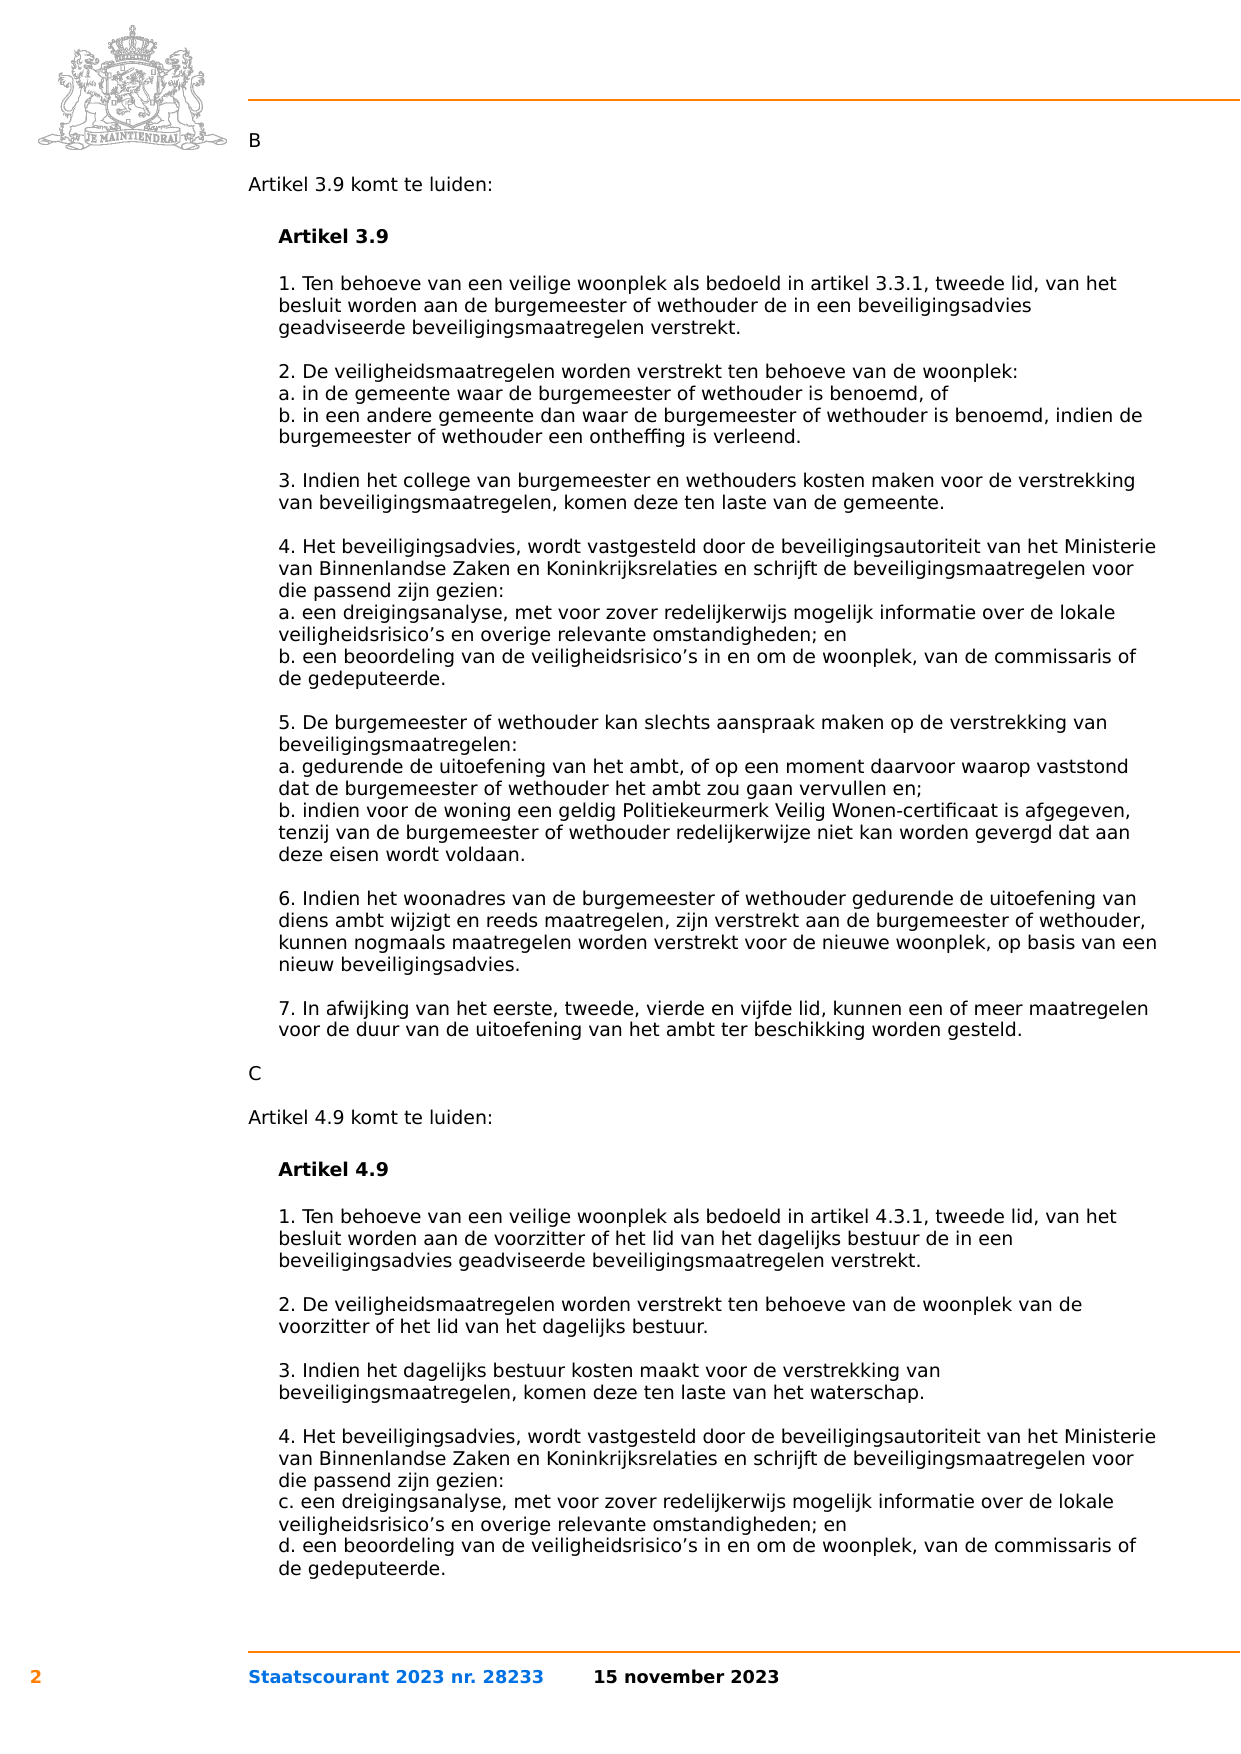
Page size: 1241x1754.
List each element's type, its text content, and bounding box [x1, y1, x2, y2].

text 7. In afwijking van het eerste, tweede, vierde en vijfde lid, kunnen een of meer maatregelen voor de duur van de uitoefening van het ambt ter beschikking worden gesteld. [278, 997, 1163, 1041]
text 2. De veiligheidsmaatregelen worden verstrekt ten behoeve van de woonplek van de voorzitter of het lid van het dagelijks bestuur. [278, 1294, 1163, 1338]
text 4. Het beveiligingsadvies, wordt vastgesteld door de beveiligingsautoriteit van het Ministerie van Binnenlandse Zaken en Koninkrijksrelaties en schrijft de beveiligingsmaatregelen voor die passend zijn gezien: [278, 1426, 1163, 1491]
text d. een beoordeling van de veiligheidsrisico’s in en om de woonplek, van de commissaris of de gedeputeerde. [278, 1535, 1163, 1579]
text 2. De veiligheidsmaatregelen worden verstrekt ten behoeve van de woonplek: [278, 361, 1163, 382]
text a. gedurende de uitoefening van het ambt, of op een moment daarvoor waarop vaststond dat de burgemeester of wethouder het ambt zou gaan vervullen en; [278, 756, 1163, 800]
text 6. Indien het woonadres van de burgemeester of wethouder gedurende de uitoefening van diens ambt wijzigt en reeds maatregelen, zijn verstrekt aan de burgemeester of wethouder, kunnen nogmaals maatregelen worden verstrekt voor de nieuwe woonplek, op basis van een nieuw beveiligingsadvies. [278, 888, 1163, 976]
subtitle Artikel 4.9 [278, 1159, 1163, 1181]
text b. een beoordeling van de veiligheidsrisico’s in en om de woonplek, van de commissaris of de gedeputeerde. [278, 646, 1163, 690]
text Artikel 3.9 komt te luiden: [248, 174, 1163, 196]
text 4. Het beveiligingsadvies, wordt vastgesteld door de beveiligingsautoriteit van het Ministerie van Binnenlandse Zaken en Koninkrijksrelaties en schrijft de beveiligingsmaatregelen voor die passend zijn gezien: [278, 536, 1163, 602]
text 1. Ten behoeve van een veilige woonplek als bedoeld in artikel 3.3.1, tweede lid, van het besluit worden aan de burgemeester of wethouder de in een beveiligingsadvies geadviseerde beveiligingsmaatregelen verstrekt. [278, 273, 1163, 339]
text 1. Ten behoeve van een veilige woonplek als bedoeld in artikel 4.3.1, tweede lid, van het besluit worden aan de voorzitter of het lid van het dagelijks bestuur de in een beveiligingsadvies geadviseerde beveiligingsmaatregelen verstrekt. [278, 1206, 1163, 1272]
text 5. De burgemeester of wethouder kan slechts aanspraak maken op de verstrekking van beveiligingsmaatregelen: [278, 712, 1163, 756]
text a. in de gemeente waar de burgemeester of wethouder is benoemd, of [278, 382, 1163, 404]
text b. in een andere gemeente dan waar de burgemeester of wethouder is benoemd, indien de burgemeester of wethouder een ontheffing is verleend. [278, 404, 1163, 448]
picture [38, 25, 227, 150]
text c. een dreigingsanalyse, met voor zover redelijkerwijs mogelijk informatie over de lokale veiligheidsrisico’s en overige relevante omstandigheden; en [278, 1491, 1163, 1535]
text 3. Indien het dagelijks bestuur kosten maakt voor de verstrekking van beveiligingsmaatregelen, komen deze ten laste van het waterschap. [278, 1360, 1163, 1404]
subtitle Artikel 3.9 [278, 226, 1163, 248]
text 3. Indien het college van burgemeester en wethouders kosten maken voor de verstrekking van beveiligingsmaatregelen, komen deze ten laste van de gemeente. [278, 470, 1163, 514]
text b. indien voor de woning een geldig Politiekeurmerk Veilig Wonen-certificaat is afgegeven, tenzij van de burgemeester of wethouder redelijkerwijze niet kan worden gevergd dat aan deze eisen wordt voldaan. [278, 800, 1163, 866]
text B [248, 130, 1163, 152]
text C [248, 1063, 1163, 1085]
text a. een dreigingsanalyse, met voor zover redelijkerwijs mogelijk informatie over de lokale veiligheidsrisico’s en overige relevante omstandigheden; en [278, 602, 1163, 646]
text Artikel 4.9 komt te luiden: [248, 1107, 1163, 1129]
